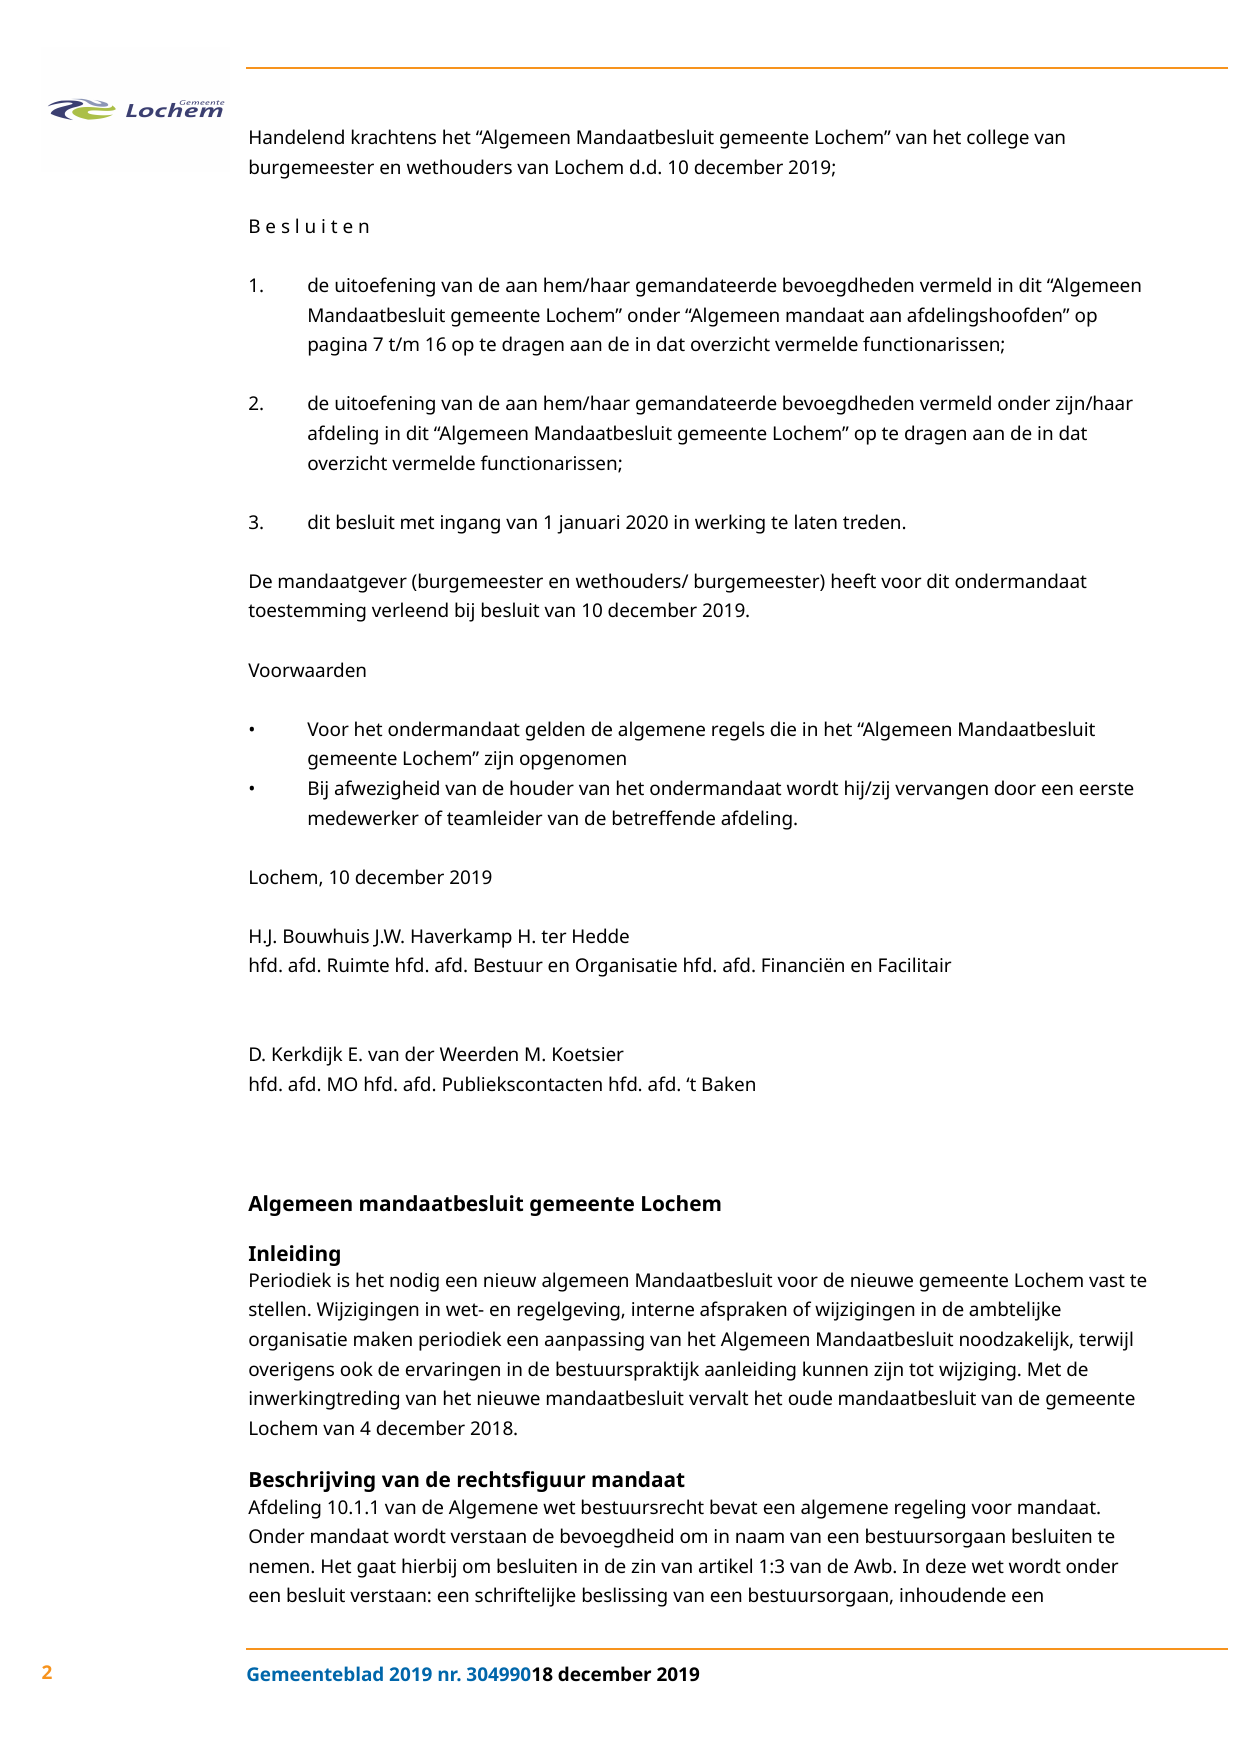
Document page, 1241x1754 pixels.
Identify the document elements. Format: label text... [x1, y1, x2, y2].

text H.J. Bouwhuis J.W. Haverkamp H. ter Hedde [248, 923, 1152, 949]
list Voor het ondermandaat gelden de algemene regels die in het “Algemeen Mandaatbesluit gemeente Lochem” zijn opgenomen [248, 716, 1152, 771]
text Lochem, 10 december 2019 [248, 864, 1152, 890]
text hfd. afd. Ruimte hfd. afd. Bestuur en Organisatie hfd. afd. Financiën en Facilitair [248, 953, 1152, 978]
text Algemeen mandaatbesluit gemeente Lochem [248, 1189, 1152, 1218]
text hfd. afd. MO hfd. afd. Publiekscontacten hfd. afd. ‘t Baken [248, 1071, 1152, 1097]
picture [41, 47, 231, 172]
text Periodiek is het nodig een nieuw algemeen Mandaatbesluit voor de nieuwe gemeente Lochem vast te stellen. Wijzigingen in wet- en regelgeving, interne afspraken of wijzigingen in de ambtelijke organisatie maken periodiek een aanpassing van het Algemeen Mandaatbesluit noodzakelijk, terwijl overigens ook de ervaringen in de bestuurspraktijk aanleiding kunnen zijn tot wijziging. Met de inwerkingtreding van het nieuwe mandaatbesluit vervalt het oude mandaatbesluit van de gemeente Lochem van 4 december 2018. [248, 1267, 1152, 1441]
text B e s l u i t e n [248, 213, 1152, 239]
text Handelend krachtens het “Algemeen Mandaatbesluit gemeente Lochem” van het college van burgemeester en wethouders van Lochem d.d. 10 december 2019; [248, 124, 1152, 180]
text Voorwaarden [248, 657, 1152, 683]
list dit besluit met ingang van 1 januari 2020 in werking te laten treden. [248, 509, 1152, 535]
list Bij afwezigheid van de houder van het ondermandaat wordt hij/zij vervangen door een eerste medewerker of teamleider van de betreffende afdeling. [248, 775, 1152, 831]
text D. Kerkdijk E. van der Weerden M. Koetsier [248, 1041, 1152, 1067]
text Beschrijving van de rechtsfiguur mandaat [248, 1465, 1152, 1494]
text Inleiding [248, 1239, 1152, 1267]
text De mandaatgever (burgemeester en wethouders/ burgemeester) heeft voor dit ondermandaat toestemming verleend bij besluit van 10 december 2019. [248, 568, 1152, 623]
list de uitoefening van de aan hem/haar gemandateerde bevoegdheden vermeld in dit “Algemeen Mandaatbesluit gemeente Lochem” onder “Algemeen mandaat aan afdelingshoofden” op pagina 7 t/m 16 op te dragen aan de in dat overzicht vermelde functionarissen; [248, 272, 1152, 357]
text Afdeling 10.1.1 van de Algemene wet bestuursrecht bevat een algemene regeling voor mandaat. Onder mandaat wordt verstaan de bevoegdheid om in naam van een bestuursorgaan besluiten te nemen. Het gaat hierbij om besluiten in de zin van artikel 1:3 van de Awb. In deze wet wordt onder een besluit verstaan: een schriftelijke beslissing van een bestuursorgaan, inhoudende een [248, 1494, 1152, 1608]
list de uitoefening van de aan hem/haar gemandateerde bevoegdheden vermeld onder zijn/haar afdeling in dit “Algemeen Mandaatbesluit gemeente Lochem” op te dragen aan de in dat overzicht vermelde functionarissen; [248, 391, 1152, 476]
